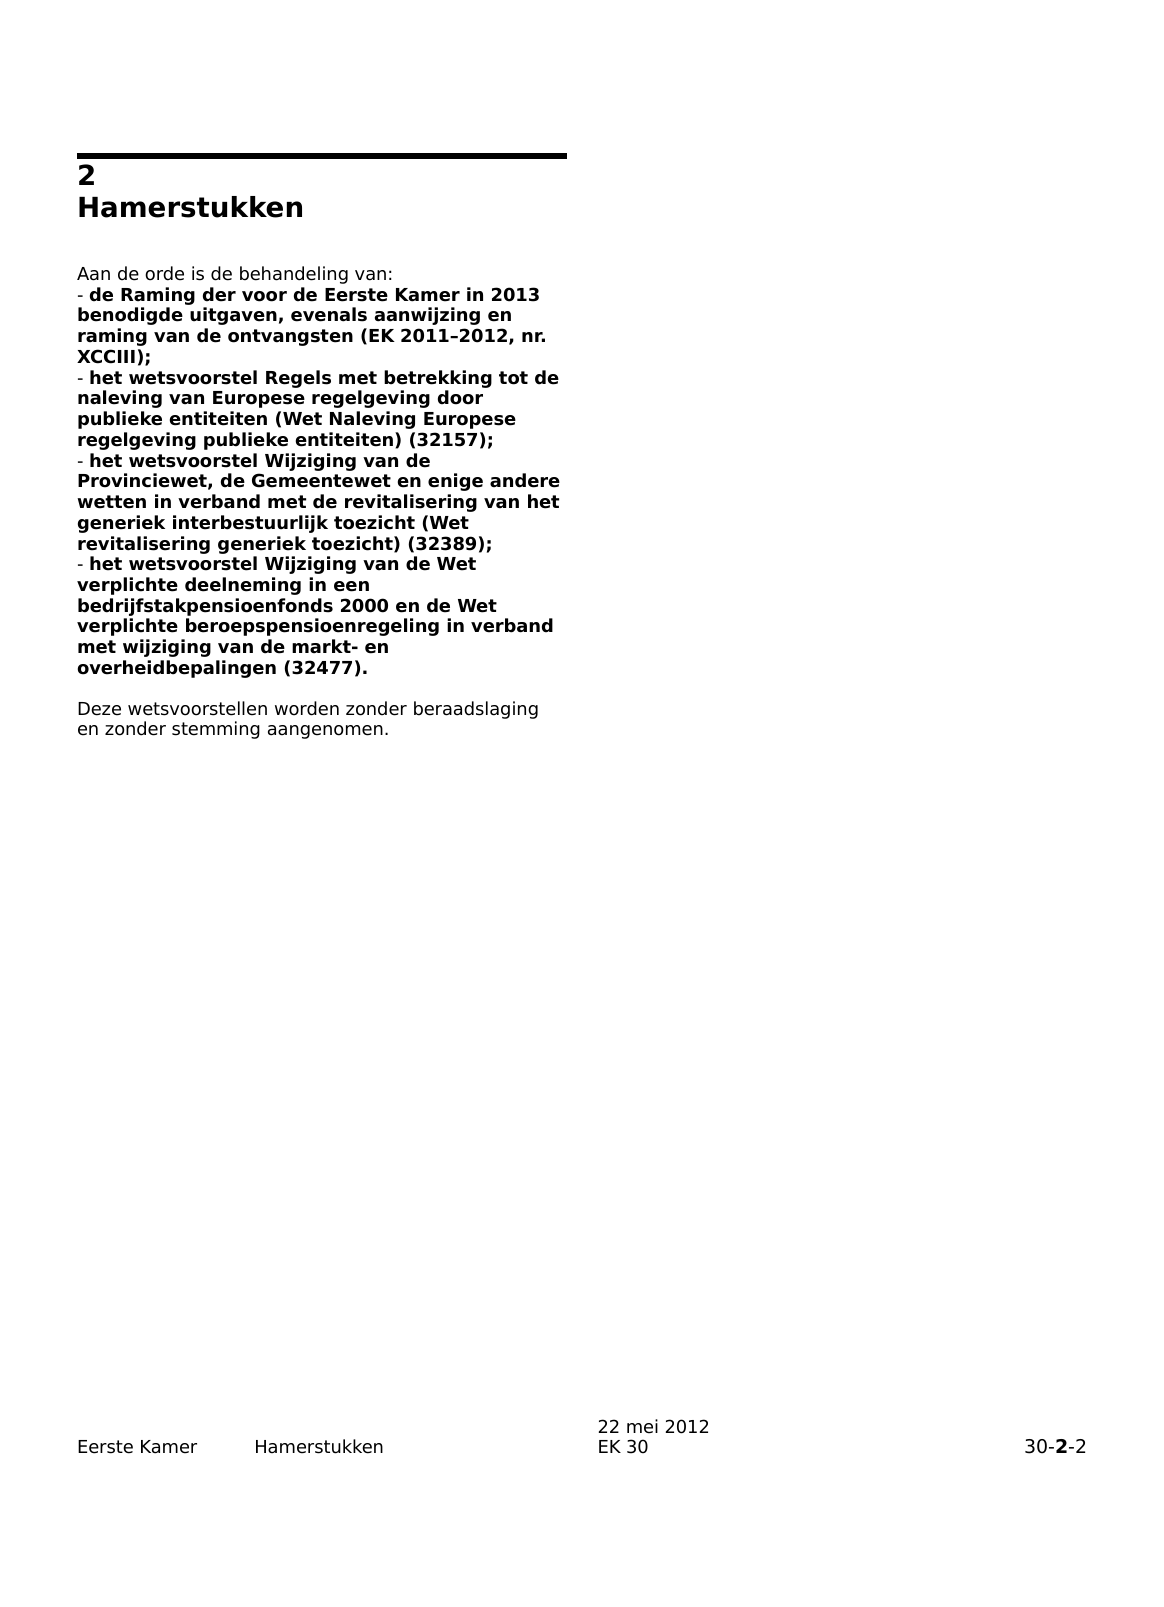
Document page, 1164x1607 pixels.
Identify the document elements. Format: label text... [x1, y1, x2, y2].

text - het wetsvoorstel Wijziging van de Wet verplichte deelneming in een bedrijfstakpensioenfonds 2000 en de Wet verplichte beroepspensioenregeling in verband met wijziging van de markt- en overheidbepalingen (32477). [77, 554, 567, 678]
text - het wetsvoorstel Wijziging van de Provinciewet, de Gemeentewet en enige andere wetten in verband met de revitalisering van het generiek interbestuurlijk toezicht (Wet revitalisering generiek toezicht) (32389); [77, 450, 567, 554]
text Aan de orde is de behandeling van: [77, 264, 567, 284]
text - het wetsvoorstel Regels met betrekking tot de naleving van Europese regelgeving door publieke entiteiten (Wet Naleving Europese regelgeving publieke entiteiten) (32157); [77, 367, 567, 450]
title 2 Hamerstukken [77, 159, 567, 224]
text - de Raming der voor de Eerste Kamer in 2013 benodigde uitgaven, evenals aanwijzing en raming van de ontvangsten (EK 2011–2012, nr. XCCIII); [77, 284, 567, 367]
text Deze wetsvoorstellen worden zonder beraadslaging en zonder stemming aangenomen. [77, 698, 567, 740]
